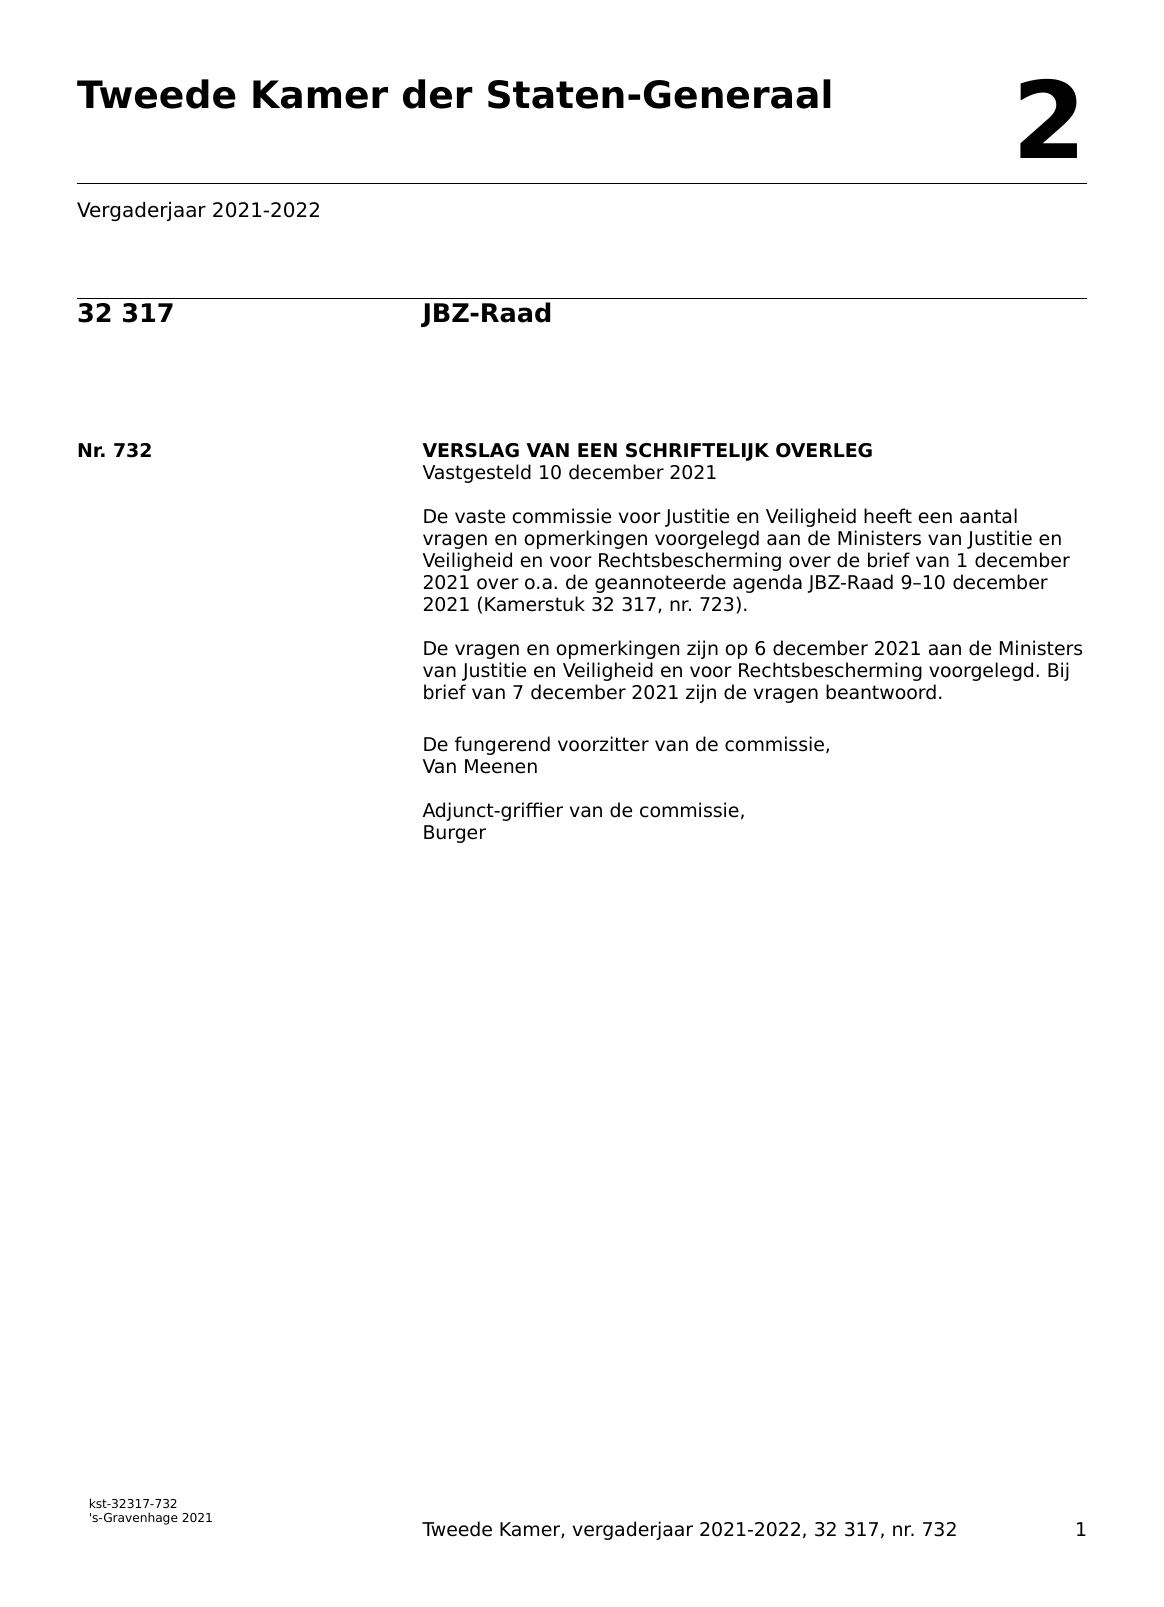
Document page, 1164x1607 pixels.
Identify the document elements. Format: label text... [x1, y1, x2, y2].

table_cell Vergaderjaar 2021-2022 [77, 184, 1087, 298]
text Adjunct-griffier van de commissie, Burger [422, 800, 1087, 844]
text kst-32317-732 [88, 1497, 323, 1511]
subtitle Nr. 732 VERSLAG VAN EEN SCHRIFTELIJK OVERLEG [77, 440, 1087, 462]
subtitle 32 317 JBZ-Raad [77, 299, 1087, 329]
table_header Tweede Kamer der Staten-Generaal [77, 59, 886, 183]
text De vaste commissie voor Justitie en Veiligheid heeft een aantal vragen en opmerkingen voorgelegd aan de Ministers van Justitie en Veiligheid en voor Rechtsbescherming over de brief van 1 december 2021 over o.a. de geannoteerde agenda JBZ-Raad 9–10 december 2021 (Kamerstuk 32 317, nr. 723). [422, 506, 1087, 616]
text De fungerend voorzitter van de commissie, Van Meenen [422, 734, 1087, 778]
text Vastgesteld 10 december 2021 [422, 462, 1087, 484]
text 's-Gravenhage 2021 [88, 1511, 323, 1525]
table_header 2 [886, 59, 1087, 183]
text De vragen en opmerkingen zijn op 6 december 2021 aan de Ministers van Justitie en Veiligheid en voor Rechtsbescherming voorgelegd. Bij brief van 7 december 2021 zijn de vragen beantwoord. [422, 638, 1087, 704]
